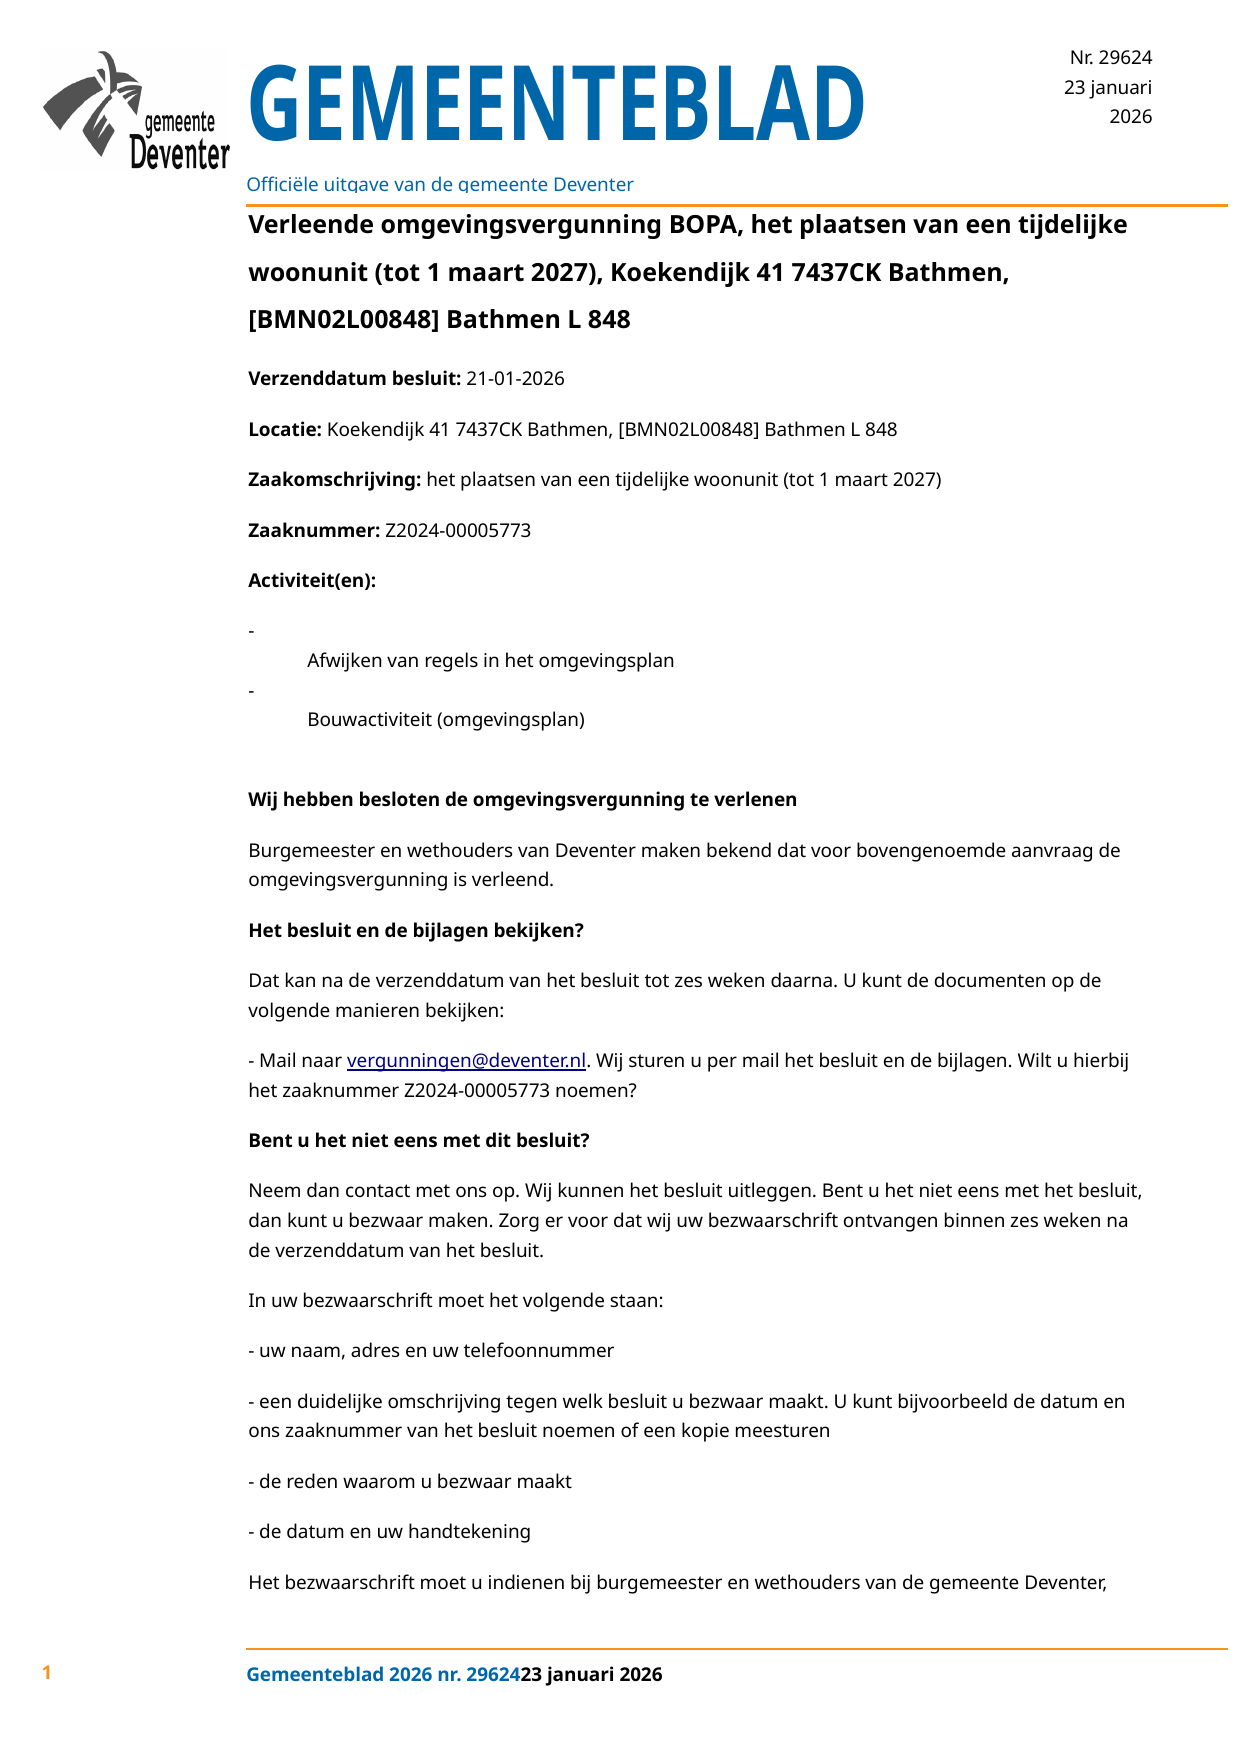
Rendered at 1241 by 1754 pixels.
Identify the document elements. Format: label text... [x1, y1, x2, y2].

text Burgemeester en wethouders van Deventer maken bekend dat voor bovengenoemde aanvraag de omgevingsvergunning is verleend. [248, 837, 1152, 892]
text Het besluit en de bijlagen bekijken? [248, 917, 1152, 942]
text - de reden waarom u bezwaar maakt [248, 1468, 1152, 1494]
text Dat kan na de verzenddatum van het besluit tot zes weken daarna. U kunt de documenten op de volgende manieren bekijken: [248, 967, 1152, 1022]
text Zaakomschrijving: het plaatsen van een tijdelijke woonunit (tot 1 maart 2027) [248, 466, 1152, 492]
text - een duidelijke omschrijving tegen welk besluit u bezwaar maakt. U kunt bijvoorbeeld de datum en ons zaaknummer van het besluit noemen of een kopie meesturen [248, 1388, 1152, 1443]
text Activiteit(en): [248, 567, 1152, 593]
text Zaaknummer: Z2024-00005773 [248, 517, 1152, 542]
text Bent u het niet eens met dit besluit? [248, 1127, 1152, 1153]
picture [41, 47, 231, 172]
text - Mail naar vergunningen@deventer.nl. Wij sturen u per mail het besluit en de bijlagen. Wilt u hierbij het zaaknummer Z2024-00005773 noemen? [248, 1047, 1152, 1102]
text - de datum en uw handtekening [248, 1518, 1152, 1544]
text - uw naam, adres en uw telefoonnummer [248, 1338, 1152, 1363]
text Wij hebben besloten de omgevingsvergunning te verlenen [248, 786, 1152, 812]
text Neem dan contact met ons op. Wij kunnen het besluit uitleggen. Bent u het niet eens met het besluit, dan kunt u bezwaar maken. Zorg er voor dat wij uw bezwaarschrift ontvangen binnen zes weken na de verzenddatum van het besluit. [248, 1178, 1152, 1262]
text In uw bezwaarschrift moet het volgende staan: [248, 1287, 1152, 1313]
list Afwijken van regels in het omgevingsplan [248, 647, 1152, 673]
text Verleende omgevingsvergunning BOPA, het plaatsen van een tijdelijke woonunit (tot 1 maart 2027), Koekendijk 41 7437CK Bathmen, [BMN02L00848] Bathmen L 848 [248, 207, 1152, 336]
list Bouwactiviteit (omgevingsplan) [248, 706, 1152, 732]
text Locatie: Koekendijk 41 7437CK Bathmen, [BMN02L00848] Bathmen L 848 [248, 416, 1152, 442]
text Het bezwaarschrift moet u indienen bij burgemeester en wethouders van de gemeente Deventer, [248, 1569, 1152, 1594]
text Verzenddatum besluit: 21-01-2026 [248, 366, 1152, 391]
